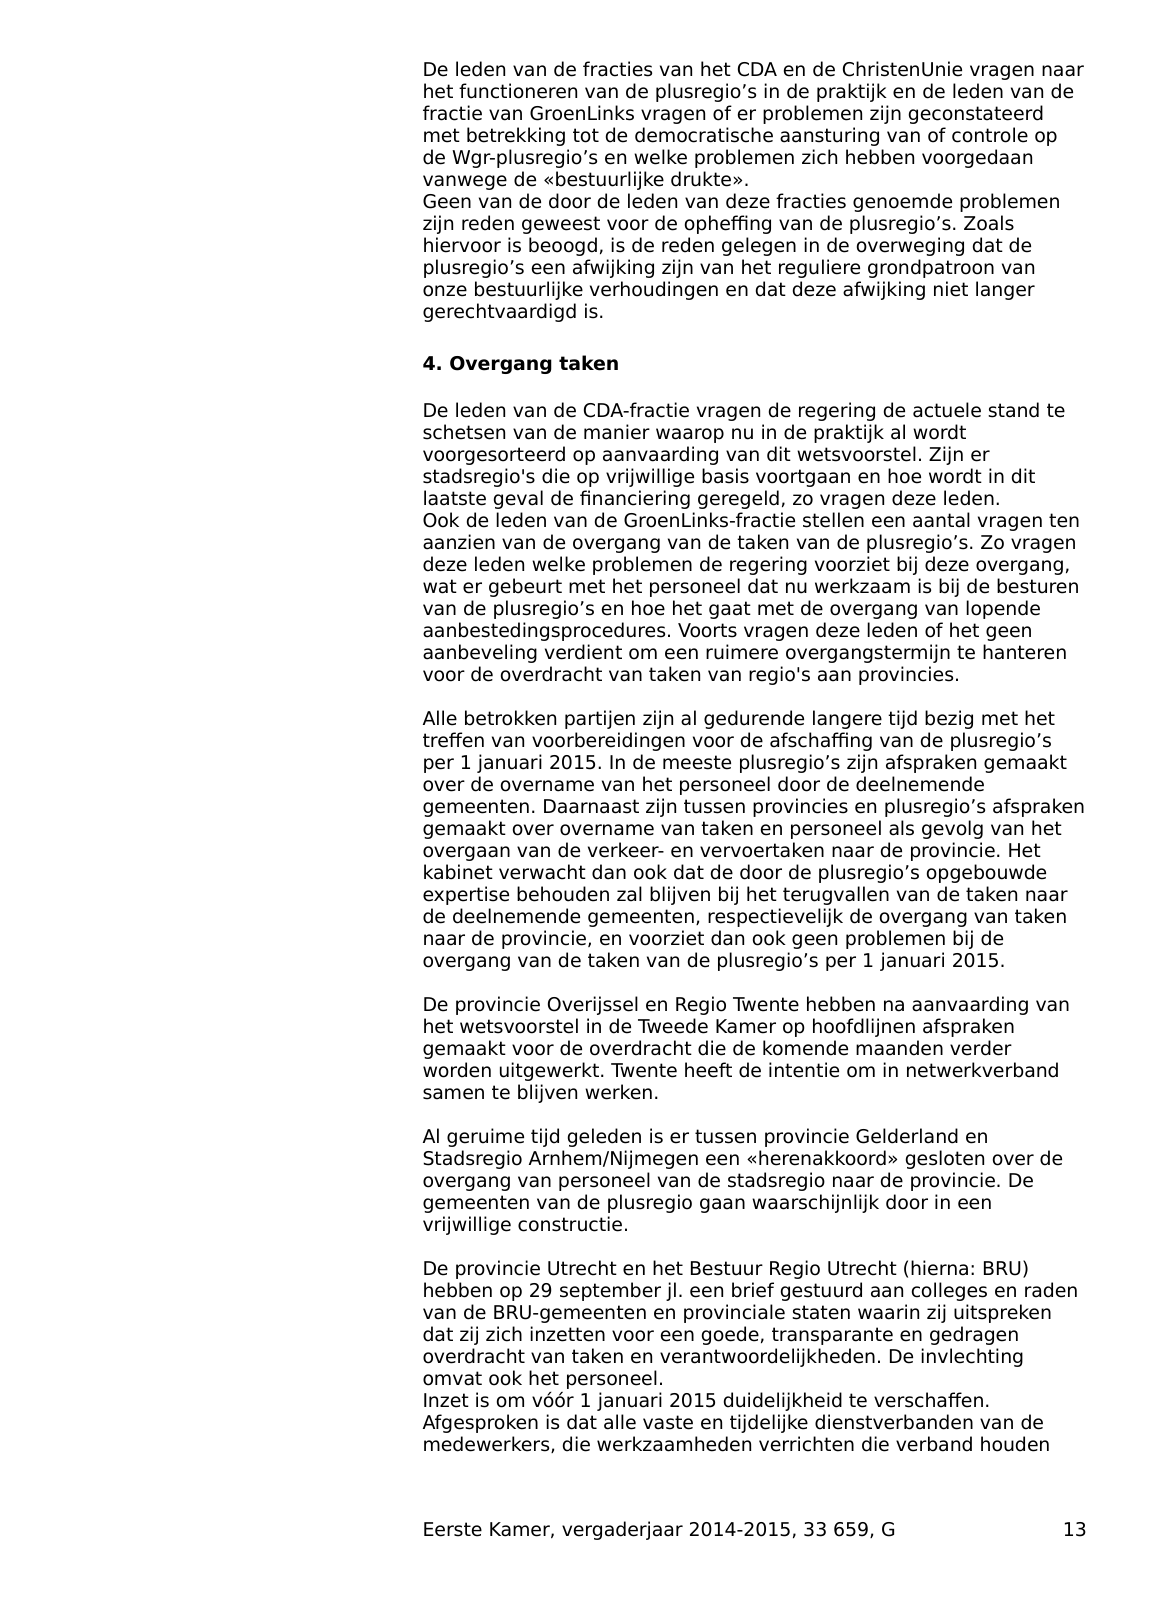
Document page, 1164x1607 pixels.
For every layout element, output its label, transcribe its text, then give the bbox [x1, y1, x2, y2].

text De leden van de fracties van het CDA en de ChristenUnie vragen naar het functioneren van de plusregio’s in de praktijk en de leden van de fractie van GroenLinks vragen of er problemen zijn geconstateerd met betrekking tot de democratische aansturing van of controle op de Wgr-plusregio’s en welke problemen zich hebben voorgedaan vanwege de «bestuurlijke drukte». [422, 59, 1087, 191]
text Alle betrokken partijen zijn al gedurende langere tijd bezig met het treffen van voorbereidingen voor de afschaffing van de plusregio’s per 1 januari 2015. In de meeste plusregio’s zijn afspraken gemaakt over de overname van het personeel door de deelnemende gemeenten. Daarnaast zijn tussen provincies en plusregio’s afspraken gemaakt over overname van taken en personeel als gevolg van het overgaan van de verkeer- en vervoertaken naar de provincie. Het kabinet verwacht dan ook dat de door de plusregio’s opgebouwde expertise behouden zal blijven bij het terugvallen van de taken naar de deelnemende gemeenten, respectievelijk de overgang van taken naar de provincie, en voorziet dan ook geen problemen bij de overgang van de taken van de plusregio’s per 1 januari 2015. [422, 708, 1087, 971]
text Ook de leden van de GroenLinks-fractie stellen een aantal vragen ten aanzien van de overgang van de taken van de plusregio’s. Zo vragen deze leden welke problemen de regering voorziet bij deze overgang, wat er gebeurt met het personeel dat nu werkzaam is bij de besturen van de plusregio’s en hoe het gaat met de overgang van lopende aanbestedingsprocedures. Voorts vragen deze leden of het geen aanbeveling verdient om een ruimere overgangstermijn te hanteren voor de overdracht van taken van regio's aan provincies. [422, 510, 1087, 686]
text Inzet is om vóór 1 januari 2015 duidelijkheid te verschaffen. Afgesproken is dat alle vaste en tijdelijke dienstverbanden van de medewerkers, die werkzaamheden verrichten die verband houden [422, 1390, 1087, 1456]
text De provincie Utrecht en het Bestuur Regio Utrecht (hierna: BRU) hebben op 29 september jl. een brief gestuurd aan colleges en raden van de BRU-gemeenten en provinciale staten waarin zij uitspreken dat zij zich inzetten voor een goede, transparante en gedragen overdracht van taken en verantwoordelijkheden. De invlechting omvat ook het personeel. [422, 1258, 1087, 1390]
text Al geruime tijd geleden is er tussen provincie Gelderland en Stadsregio Arnhem/Nijmegen een «herenakkoord» gesloten over de overgang van personeel van de stadsregio naar de provincie. De gemeenten van de plusregio gaan waarschijnlijk door in een vrijwillige constructie. [422, 1126, 1087, 1236]
text De provincie Overijssel en Regio Twente hebben na aanvaarding van het wetsvoorstel in de Tweede Kamer op hoofdlijnen afspraken gemaakt voor de overdracht die de komende maanden verder worden uitgewerkt. Twente heeft de intentie om in netwerkverband samen te blijven werken. [422, 994, 1087, 1103]
text De leden van de CDA-fractie vragen de regering de actuele stand te schetsen van de manier waarop nu in de praktijk al wordt voorgesorteerd op aanvaarding van dit wetsvoorstel. Zijn er stadsregio's die op vrijwillige basis voortgaan en hoe wordt in dit laatste geval de financiering geregeld, zo vragen deze leden. [422, 400, 1087, 510]
subtitle 4. Overgang taken [422, 353, 1087, 375]
text Geen van de door de leden van deze fracties genoemde problemen zijn reden geweest voor de opheffing van de plusregio’s. Zoals hiervoor is beoogd, is de reden gelegen in de overweging dat de plusregio’s een afwijking zijn van het reguliere grondpatroon van onze bestuurlijke verhoudingen en dat deze afwijking niet langer gerechtvaardigd is. [422, 191, 1087, 323]
